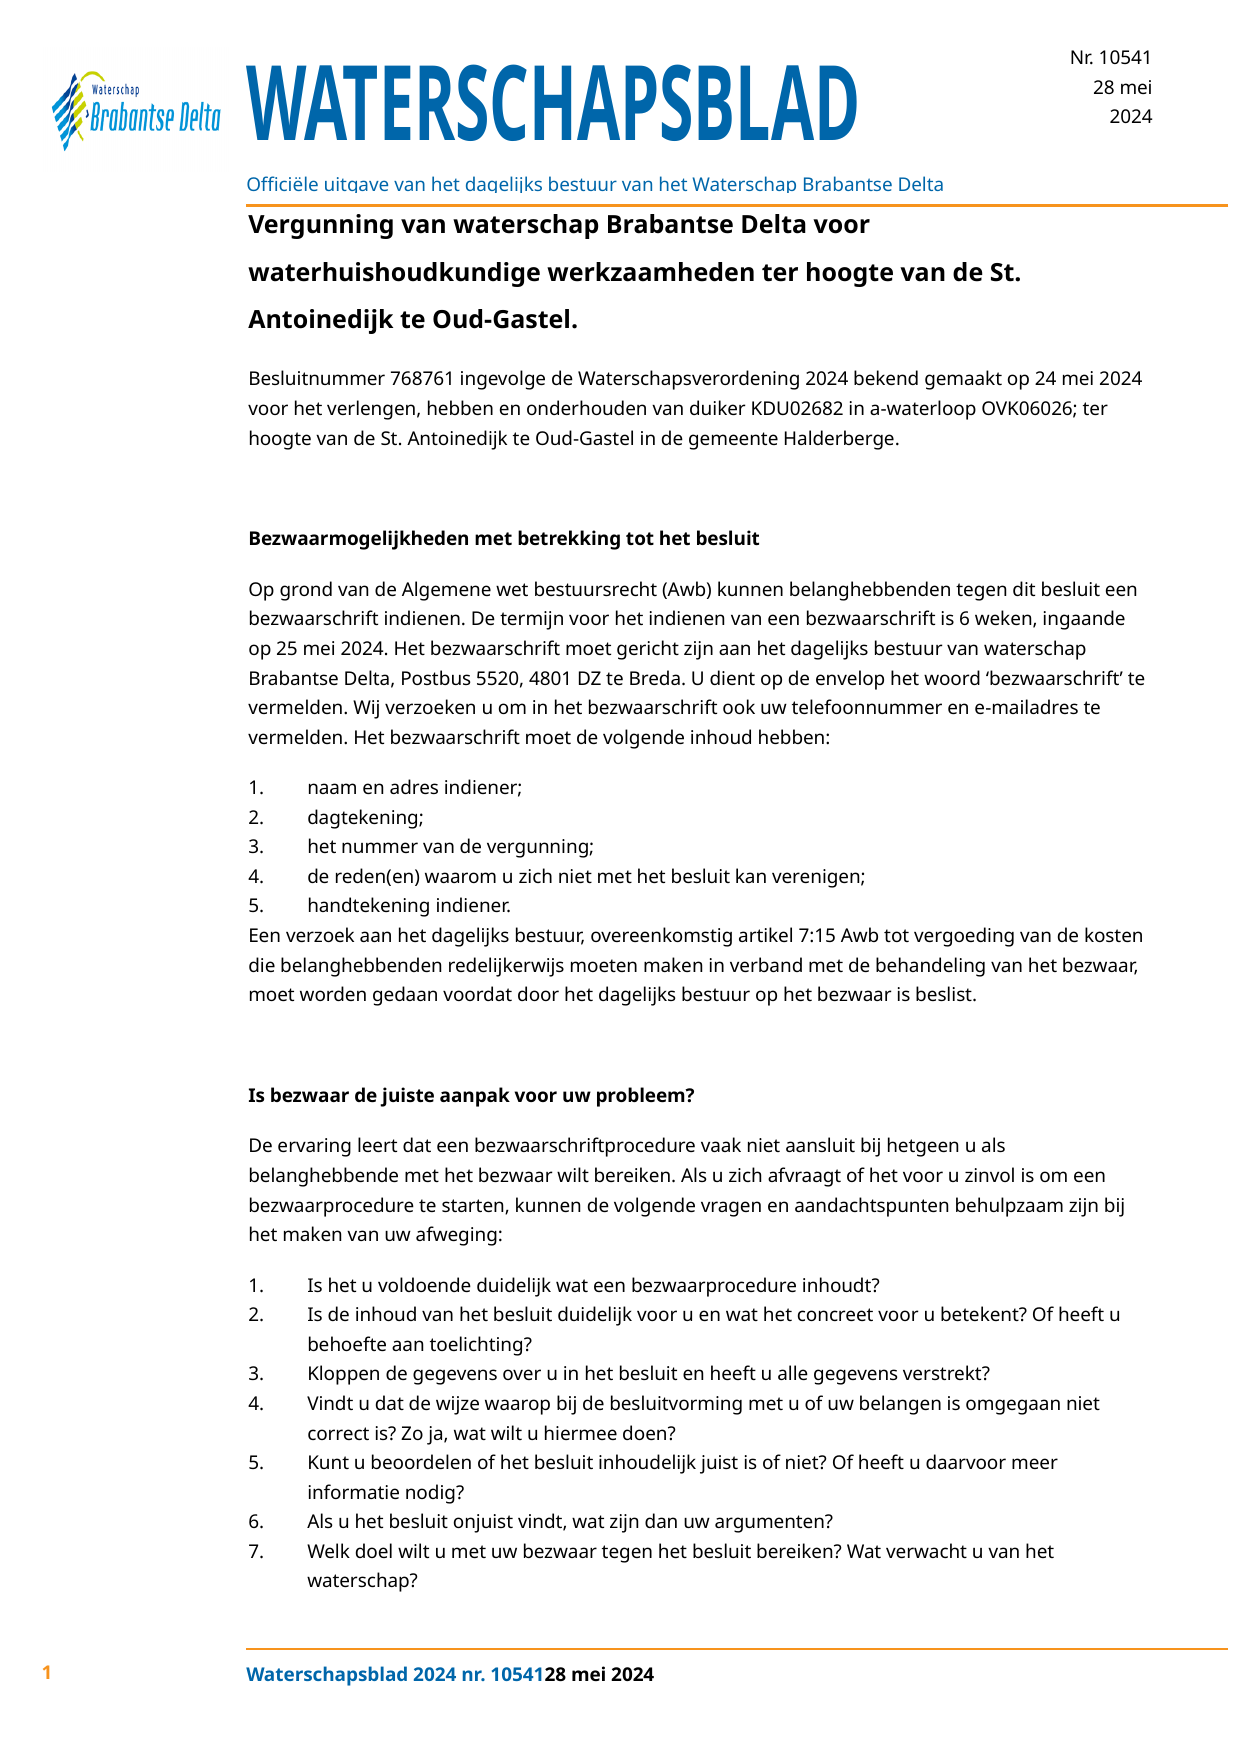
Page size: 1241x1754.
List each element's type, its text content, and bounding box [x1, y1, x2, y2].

text Vergunning van waterschap Brabantse Delta voor waterhuishoudkundige werkzaamheden ter hoogte van de St. Antoinedijk te Oud-Gastel. [248, 207, 1152, 336]
text De ervaring leert dat een bezwaarschriftprocedure vaak niet aansluit bij hetgeen u als belanghebbende met het bezwaar wilt bereiken. Als u zich afvraagt of het voor u zinvol is om een bezwaarprocedure te starten, kunnen de volgende vragen en aandachtspunten behulpzaam zijn bij het maken van uw afweging: [248, 1133, 1152, 1247]
list het nummer van de vergunning; [248, 833, 1152, 859]
list Kunt u beoordelen of het besluit inhoudelijk juist is of niet? Of heeft u daarvoor meer informatie nodig? [248, 1449, 1152, 1504]
list Is het u voldoende duidelijk wat een bezwaarprocedure inhoudt? [248, 1272, 1152, 1297]
list Kloppen de gegevens over u in het besluit en heeft u alle gegevens verstrekt? [248, 1361, 1152, 1386]
picture [41, 47, 231, 172]
text Bezwaarmogelijkheden met betrekking tot het besluit [248, 526, 1152, 551]
list de reden(en) waarom u zich niet met het besluit kan verenigen; [248, 863, 1152, 889]
list dagtekening; [248, 804, 1152, 829]
text Besluitnummer 768761 ingevolge de Waterschapsverordening 2024 bekend gemaakt op 24 mei 2024 voor het verlengen, hebben en onderhouden van duiker KDU02682 in a-waterloop OVK06026; ter hoogte van de St. Antoinedijk te Oud-Gastel in de gemeente Halderberge. [248, 366, 1152, 450]
list naam en adres indiener; [248, 774, 1152, 800]
list Als u het besluit onjuist vindt, wat zijn dan uw argumenten? [248, 1508, 1152, 1534]
text Is bezwaar de juiste aanpak voor uw probleem? [248, 1082, 1152, 1108]
list Welk doel wilt u met uw bezwaar tegen het besluit bereiken? Wat verwacht u van het waterschap? [248, 1538, 1152, 1593]
list handtekening indiener. [248, 893, 1152, 918]
text Een verzoek aan het dagelijks bestuur, overeenkomstig artikel 7:15 Awb tot vergoeding van de kosten die belanghebbenden redelijkerwijs moeten maken in verband met de behandeling van het bezwaar, moet worden gedaan voordat door het dagelijks bestuur op het bezwaar is beslist. [248, 922, 1152, 1007]
text Op grond van de Algemene wet bestuursrecht (Awb) kunnen belanghebbenden tegen dit besluit een bezwaarschrift indienen. De termijn voor het indienen van een bezwaarschrift is 6 weken, ingaande op 25 mei 2024. Het bezwaarschrift moet gericht zijn aan het dagelijks bestuur van waterschap Brabantse Delta, Postbus 5520, 4801 DZ te Breda. U dient op de envelop het woord ‘bezwaarschrift’ te vermelden. Wij verzoeken u om in het bezwaarschrift ook uw telefoonnummer en e‑mailadres te vermelden. Het bezwaarschrift moet de volgende inhoud hebben: [248, 576, 1152, 749]
list Vindt u dat de wijze waarop bij de besluitvorming met u of uw belangen is omgegaan niet correct is? Zo ja, wat wilt u hiermee doen? [248, 1390, 1152, 1445]
list Is de inhoud van het besluit duidelijk voor u en wat het concreet voor u betekent? Of heeft u behoefte aan toelichting? [248, 1301, 1152, 1357]
